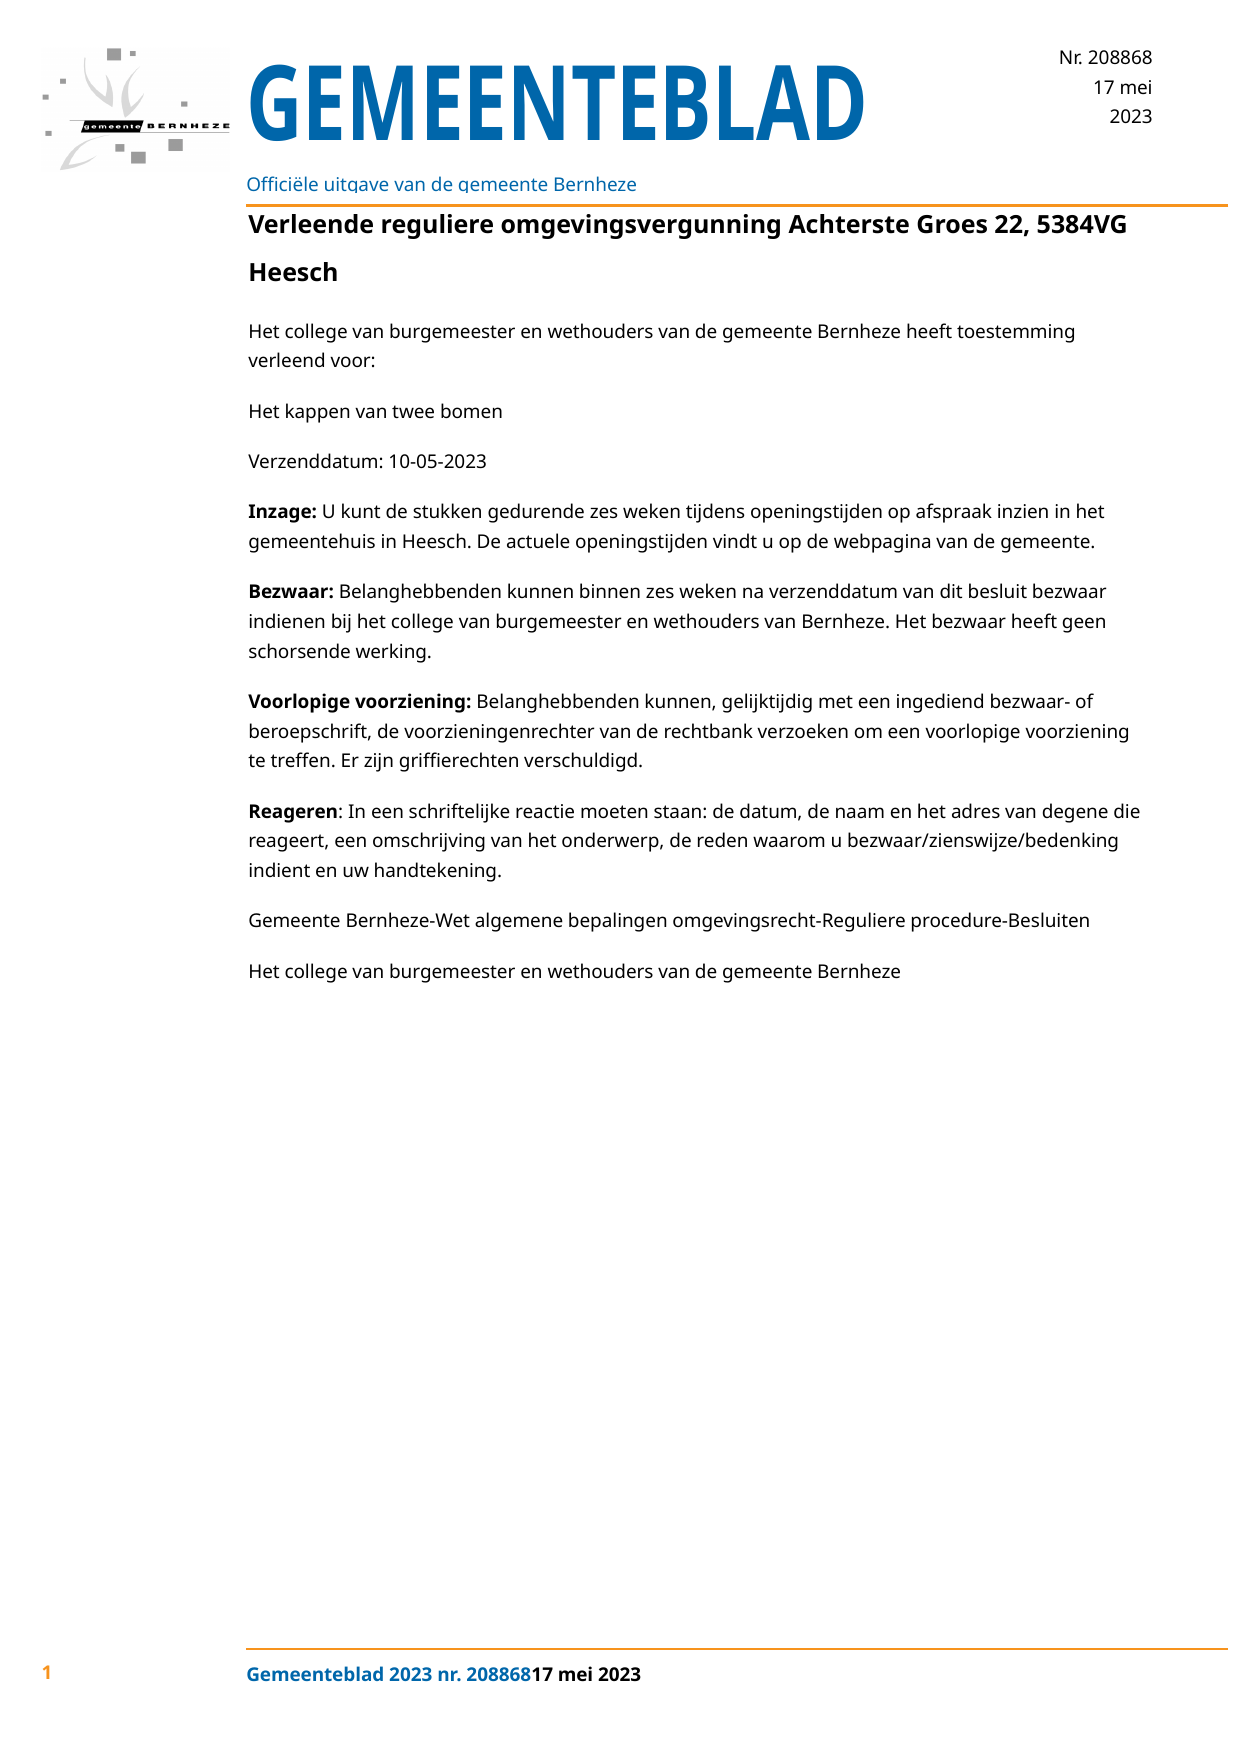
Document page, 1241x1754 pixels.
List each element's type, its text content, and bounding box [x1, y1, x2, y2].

text Inzage: U kunt de stukken gedurende zes weken tijdens openingstijden op afspraak inzien in het gemeentehuis in Heesch. De actuele openingstijden vindt u op de webpagina van de gemeente. [248, 499, 1152, 554]
picture [41, 47, 231, 172]
text Het college van burgemeester en wethouders van de gemeente Bernheze [248, 958, 1152, 984]
text Gemeente Bernheze-Wet algemene bepalingen omgevingsrecht-Reguliere procedure-Besluiten [248, 907, 1152, 933]
text Het kappen van twee bomen [248, 398, 1152, 424]
text Verzenddatum: 10-05-2023 [248, 448, 1152, 474]
text Bezwaar: Belanghebbenden kunnen binnen zes weken na verzenddatum van dit besluit bezwaar indienen bij het college van burgemeester en wethouders van Bernheze. Het bezwaar heeft geen schorsende werking. [248, 579, 1152, 664]
text Het college van burgemeester en wethouders van de gemeente Bernheze heeft toestemming verleend voor: [248, 318, 1152, 373]
text Voorlopige voorziening: Belanghebbenden kunnen, gelijktijdig met een ingediend bezwaar- of beroepschrift, de voorzieningenrechter van de rechtbank verzoeken om een voorlopige voorziening te treffen. Er zijn griffierechten verschuldigd. [248, 688, 1152, 773]
text Reageren: In een schriftelijke reactie moeten staan: de datum, de naam en het adres van degene die reageert, een omschrijving van het onderwerp, de reden waarom u bezwaar/zienswijze/bedenking indient en uw handtekening. [248, 798, 1152, 883]
text Verleende reguliere omgevingsvergunning Achterste Groes 22, 5384VG Heesch [248, 207, 1152, 288]
